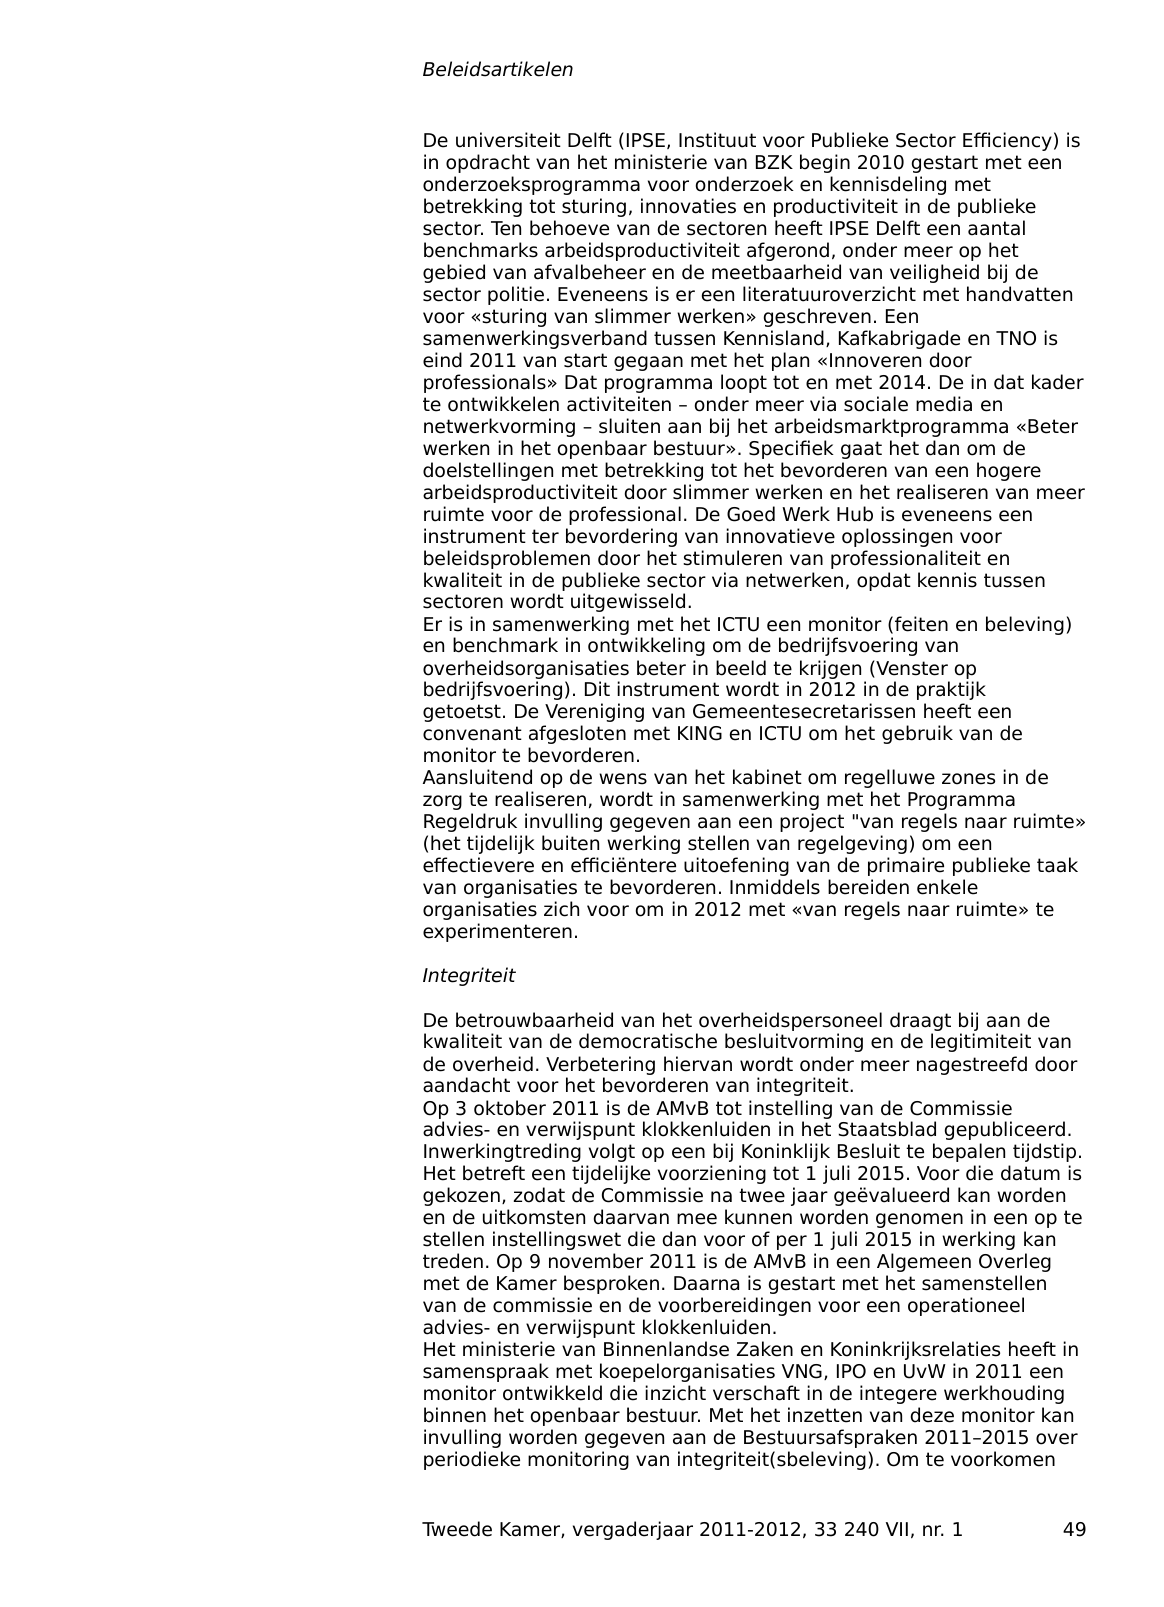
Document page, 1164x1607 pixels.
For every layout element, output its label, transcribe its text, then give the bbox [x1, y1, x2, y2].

text Aansluitend op de wens van het kabinet om regelluwe zones in de zorg te realiseren, wordt in samenwerking met het Programma Regeldruk invulling gegeven aan een project "van regels naar ruimte» (het tijdelijk buiten werking stellen van regelgeving) om een effectievere en efficiëntere uitoefening van de primaire publieke taak van organisaties te bevorderen. Inmiddels bereiden enkele organisaties zich voor om in 2012 met «van regels naar ruimte» te experimenteren. [422, 767, 1087, 943]
text Het ministerie van Binnenlandse Zaken en Koninkrijksrelaties heeft in samenspraak met koepelorganisaties VNG, IPO en UvW in 2011 een monitor ontwikkeld die inzicht verschaft in de integere werkhouding binnen het openbaar bestuur. Met het inzetten van deze monitor kan invulling worden gegeven aan de Bestuursafspraken 2011–2015 over periodieke monitoring van integriteit(sbeleving). Om te voorkomen [422, 1339, 1087, 1471]
text De betrouwbaarheid van het overheidspersoneel draagt bij aan de kwaliteit van de democratische besluitvorming en de legitimiteit van de overheid. Verbetering hiervan wordt onder meer nagestreefd door aandacht voor het bevorderen van integriteit. [422, 1009, 1087, 1097]
text De universiteit Delft (IPSE, Instituut voor Publieke Sector Efficiency) is in opdracht van het ministerie van BZK begin 2010 gestart met een onderzoeksprogramma voor onderzoek en kennisdeling met betrekking tot sturing, innovaties en productiviteit in de publieke sector. Ten behoeve van de sectoren heeft IPSE Delft een aantal benchmarks arbeidsproductiviteit afgerond, onder meer op het gebied van afvalbeheer en de meetbaarheid van veiligheid bij de sector politie. Eveneens is er een literatuuroverzicht met handvatten voor «sturing van slimmer werken» geschreven. Een samenwerkingsverband tussen Kennisland, Kafkabrigade en TNO is eind 2011 van start gegaan met het plan «Innoveren door professionals» Dat programma loopt tot en met 2014. De in dat kader te ontwikkelen activiteiten – onder meer via sociale media en netwerkvorming – sluiten aan bij het arbeidsmarktprogramma «Beter werken in het openbaar bestuur». Specifiek gaat het dan om de doelstellingen met betrekking tot het bevorderen van een hogere arbeidsproductiviteit door slimmer werken en het realiseren van meer ruimte voor de professional. De Goed Werk Hub is eveneens een instrument ter bevordering van innovatieve oplossingen voor beleidsproblemen door het stimuleren van professionaliteit en kwaliteit in de publieke sector via netwerken, opdat kennis tussen sectoren wordt uitgewisseld. [422, 130, 1087, 613]
text Er is in samenwerking met het ICTU een monitor (feiten en beleving) en benchmark in ontwikkeling om de bedrijfsvoering van overheidsorganisaties beter in beeld te krijgen (Venster op bedrijfsvoering). Dit instrument wordt in 2012 in de praktijk getoetst. De Vereniging van Gemeentesecretarissen heeft een convenant afgesloten met KING en ICTU om het gebruik van de monitor te bevorderen. [422, 613, 1087, 767]
subtitle Integriteit [422, 965, 1087, 987]
text Op 3 oktober 2011 is de AMvB tot instelling van de Commissie advies- en verwijspunt klokkenluiden in het Staatsblad gepubliceerd. Inwerkingtreding volgt op een bij Koninklijk Besluit te bepalen tijdstip. Het betreft een tijdelijke voorziening tot 1 juli 2015. Voor die datum is gekozen, zodat de Commissie na twee jaar geëvalueerd kan worden en de uitkomsten daarvan mee kunnen worden genomen in een op te stellen instellingswet die dan voor of per 1 juli 2015 in werking kan treden. Op 9 november 2011 is de AMvB in een Algemeen Overleg met de Kamer besproken. Daarna is gestart met het samenstellen van de commissie en de voorbereidingen voor een operationeel advies- en verwijspunt klokkenluiden. [422, 1097, 1087, 1339]
